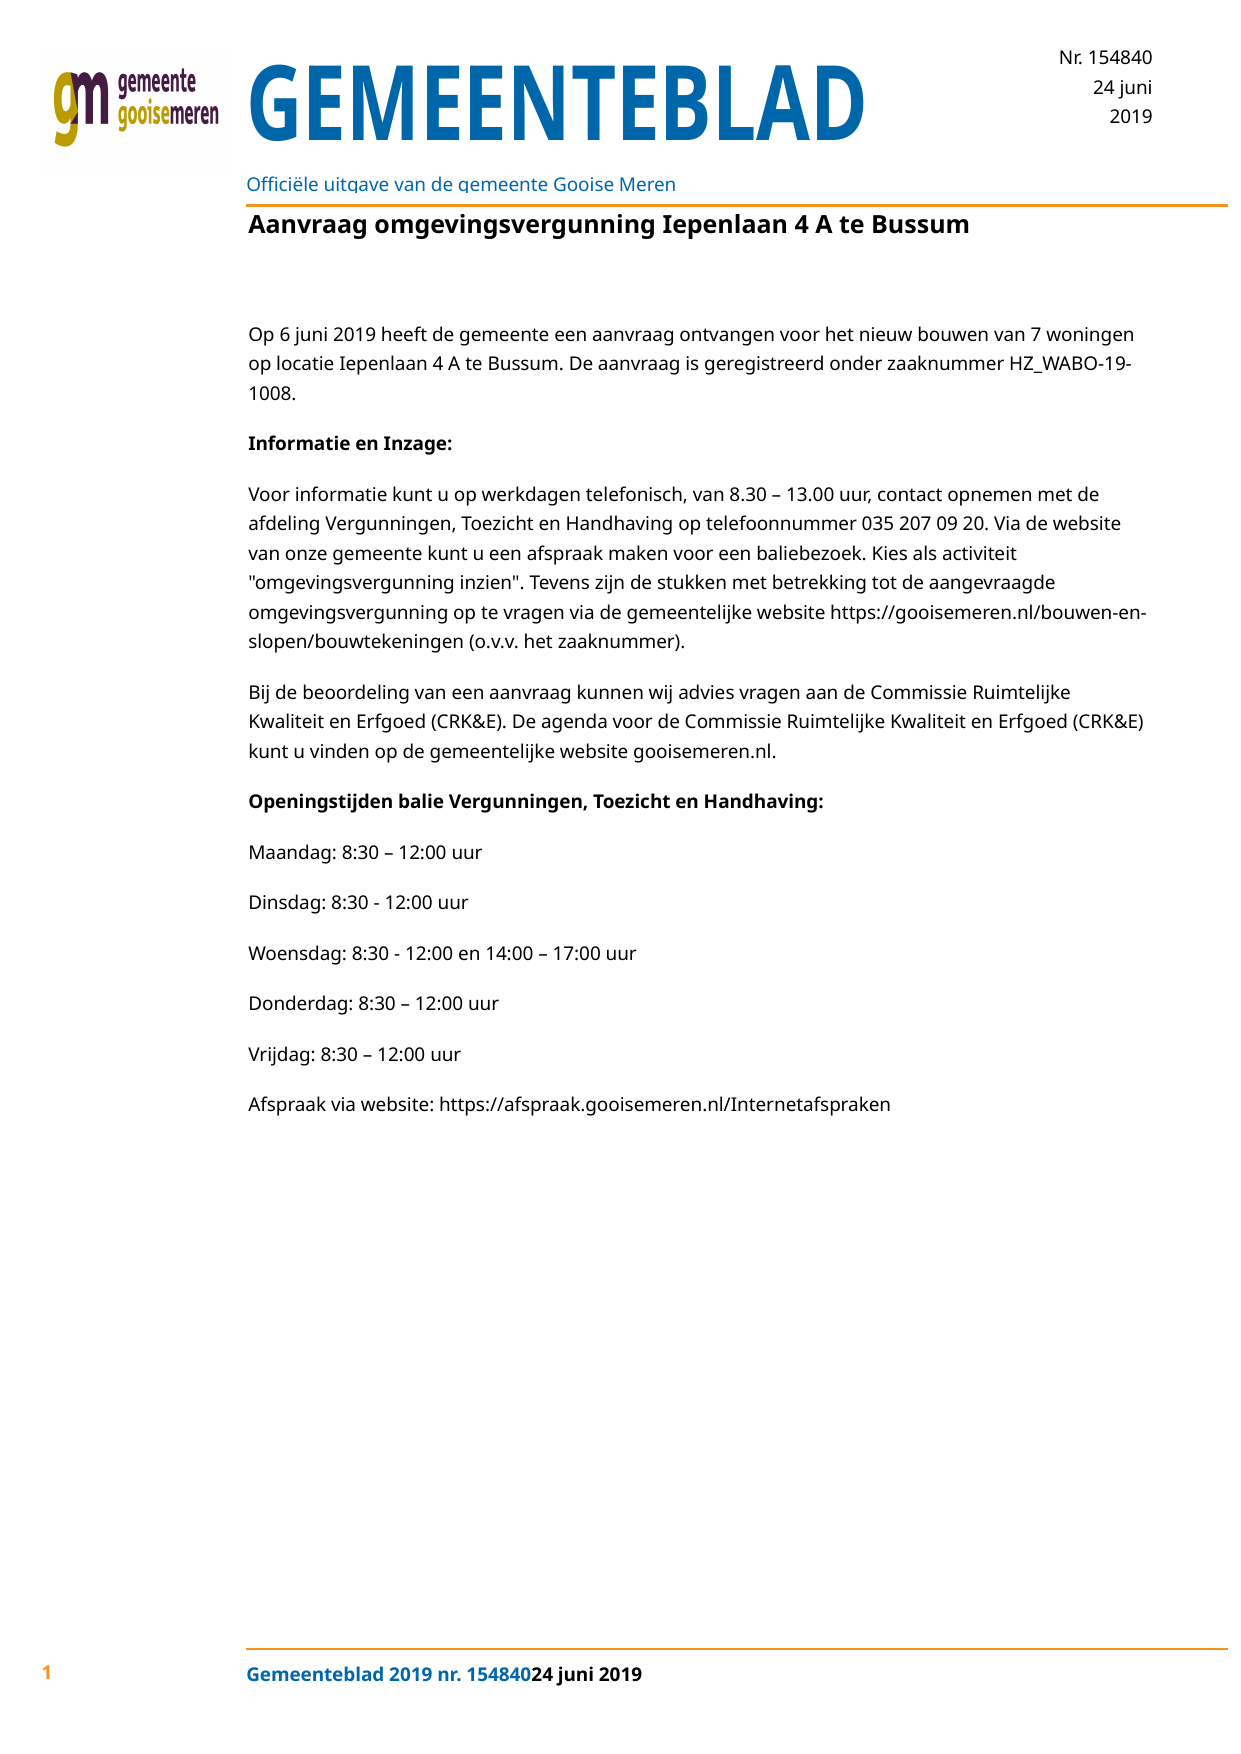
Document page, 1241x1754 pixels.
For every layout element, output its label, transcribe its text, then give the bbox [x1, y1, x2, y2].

text Woensdag: 8:30 - 12:00 en 14:00 – 17:00 uur [248, 940, 1152, 966]
text Op 6 juni 2019 heeft de gemeente een aanvraag ontvangen voor het nieuw bouwen van 7 woningen op locatie Iepenlaan 4 A te Bussum. De aanvraag is geregistreerd onder zaaknummer HZ_WABO-19-1008. [248, 321, 1152, 406]
picture [41, 47, 231, 172]
text Informatie en Inzage: [248, 430, 1152, 456]
text Dinsdag: 8:30 - 12:00 uur [248, 889, 1152, 915]
text Afspraak via website: https://afspraak.gooisemeren.nl/Internetafspraken [248, 1091, 1152, 1117]
text Openingstijden balie Vergunningen, Toezicht en Handhaving: [248, 789, 1152, 814]
text Maandag: 8:30 – 12:00 uur [248, 839, 1152, 865]
text Voor informatie kunt u op werkdagen telefonisch, van 8.30 – 13.00 uur, contact opnemen met de afdeling Vergunningen, Toezicht en Handhaving op telefoonnummer 035 207 09 20. Via de website van onze gemeente kunt u een afspraak maken voor een baliebezoek. Kies als activiteit "omgevingsvergunning inzien". Tevens zijn de stukken met betrekking tot de aangevraagde omgevingsvergunning op te vragen via de gemeentelijke website https://gooisemeren.nl/bouwen-en-slopen/bouwtekeningen (o.v.v. het zaaknummer). [248, 481, 1152, 654]
text Bij de beoordeling van een aanvraag kunnen wij advies vragen aan de Commissie Ruimtelijke Kwaliteit en Erfgoed (CRK&E). De agenda voor de Commissie Ruimtelijke Kwaliteit en Erfgoed (CRK&E) kunt u vinden op de gemeentelijke website gooisemeren.nl. [248, 679, 1152, 764]
text Aanvraag omgevingsvergunning Iepenlaan 4 A te Bussum [248, 207, 1152, 241]
text Vrijdag: 8:30 – 12:00 uur [248, 1041, 1152, 1066]
text Donderdag: 8:30 – 12:00 uur [248, 990, 1152, 1016]
